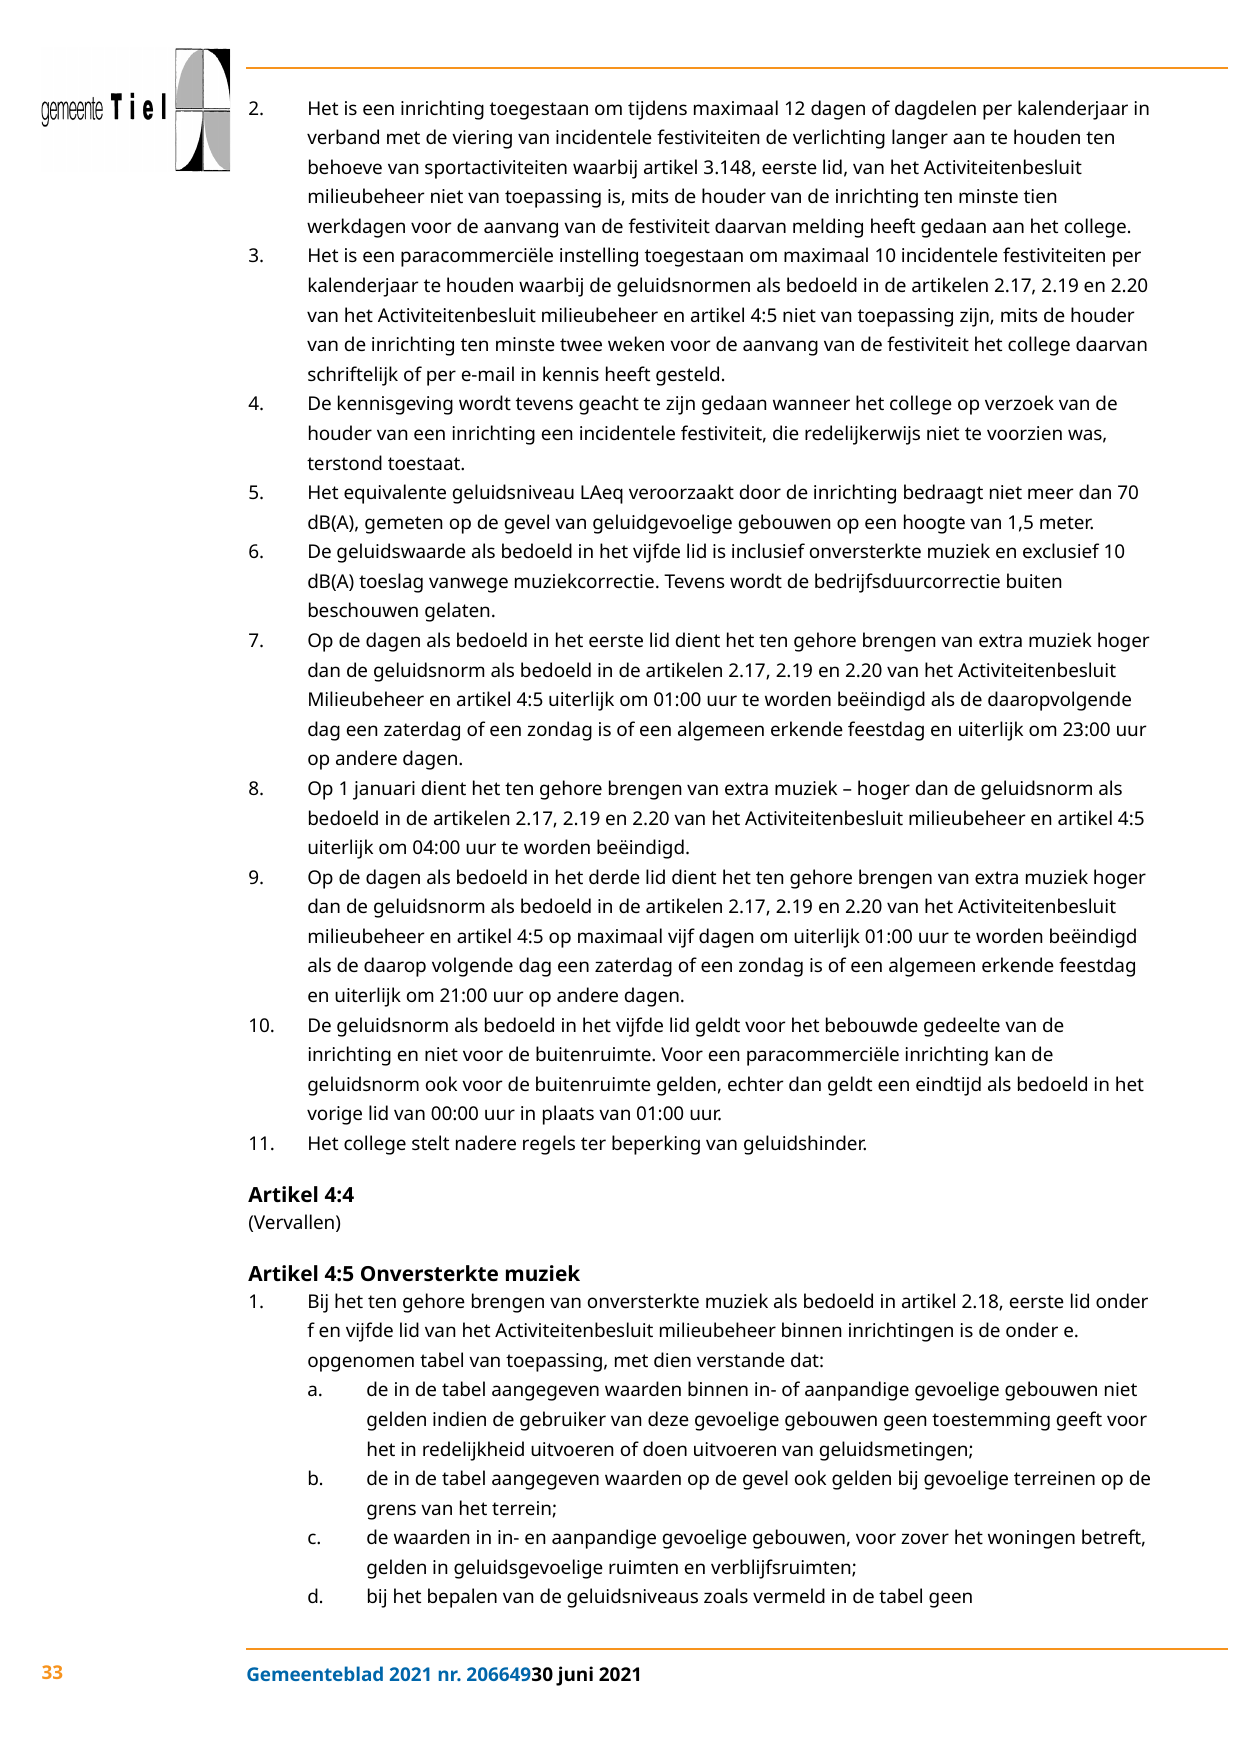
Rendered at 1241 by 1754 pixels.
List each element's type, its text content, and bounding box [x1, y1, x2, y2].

list bij het bepalen van de geluidsniveaus zoals vermeld in de tabel geen [307, 1584, 1152, 1609]
list Het is een paracommerciële instelling toegestaan om maximaal 10 incidentele festiviteiten per kalenderjaar te houden waarbij de geluidsnormen als bedoeld in de artikelen 2.17, 2.19 en 2.20 van het Activiteitenbesluit milieubeheer en artikel 4:5 niet van toepassing zijn, mits de houder van de inrichting ten minste twee weken voor de aanvang van de festiviteit het college daarvan schriftelijk of per e-mail in kennis heeft gesteld. [248, 243, 1152, 387]
list de in de tabel aangegeven waarden binnen in- of aanpandige gevoelige gebouwen niet gelden indien de gebruiker van deze gevoelige gebouwen geen toestemming geeft voor het in redelijkheid uitvoeren of doen uitvoeren van geluidsmetingen; [307, 1377, 1152, 1462]
list De kennisgeving wordt tevens geacht te zijn gedaan wanneer het college op verzoek van de houder van een inrichting een incidentele festiviteit, die redelijkerwijs niet te voorzien was, terstond toestaat. [248, 391, 1152, 476]
list de waarden in in- en aanpandige gevoelige gebouwen, voor zover het woningen betreft, gelden in geluidsgevoelige ruimten en verblijfsruimten; [307, 1524, 1152, 1580]
list Het is een inrichting toegestaan om tijdens maximaal 12 dagen of dagdelen per kalenderjaar in verband met de viering van incidentele festiviteiten de verlichting langer aan te houden ten behoeve van sportactiviteiten waarbij artikel 3.148, eerste lid, van het Activiteitenbesluit milieubeheer niet van toepassing is, mits de houder van de inrichting ten minste tien werkdagen voor de aanvang van de festiviteit daarvan melding heeft gedaan aan het college. [248, 95, 1152, 239]
list De geluidswaarde als bedoeld in het vijfde lid is inclusief onversterkte muziek en exclusief 10 dB(A) toeslag vanwege muziekcorrectie. Tevens wordt de bedrijfsduurcorrectie buiten beschouwen gelaten. [248, 538, 1152, 623]
picture [41, 47, 231, 172]
list Het college stelt nadere regels ter beperking van geluidshinder. [248, 1130, 1152, 1156]
text Artikel 4:5 Onversterkte muziek [248, 1259, 1152, 1288]
text Artikel 4:4 [248, 1181, 1152, 1209]
list de in de tabel aangegeven waarden op de gevel ook gelden bij gevoelige terreinen op de grens van het terrein; [307, 1465, 1152, 1521]
text (Vervallen) [248, 1209, 1152, 1235]
list Op de dagen als bedoeld in het eerste lid dient het ten gehore brengen van extra muziek hoger dan de geluidsnorm als bedoeld in de artikelen 2.17, 2.19 en 2.20 van het Activiteitenbesluit Milieubeheer en artikel 4:5 uiterlijk om 01:00 uur te worden beëindigd als de daaropvolgende dag een zaterdag of een zondag is of een algemeen erkende feestdag en uiterlijk om 23:00 uur op andere dagen. [248, 627, 1152, 771]
list De geluidsnorm als bedoeld in het vijfde lid geldt voor het bebouwde gedeelte van de inrichting en niet voor de buitenruimte. Voor een paracommerciële inrichting kan de geluidsnorm ook voor de buitenruimte gelden, echter dan geldt een eindtijd als bedoeld in het vorige lid van 00:00 uur in plaats van 01:00 uur. [248, 1012, 1152, 1126]
list Bij het ten gehore brengen van onversterkte muziek als bedoeld in artikel 2.18, eerste lid onder f en vijfde lid van het Activiteitenbesluit milieubeheer binnen inrichtingen is de onder e. opgenomen tabel van toepassing, met dien verstande dat: [248, 1288, 1152, 1373]
list Het equivalente geluidsniveau LAeq veroorzaakt door de inrichting bedraagt niet meer dan 70 dB(A), gemeten op de gevel van geluidgevoelige gebouwen op een hoogte van 1,5 meter. [248, 479, 1152, 535]
list Op 1 januari dient het ten gehore brengen van extra muziek – hoger dan de geluidsnorm als bedoeld in de artikelen 2.17, 2.19 en 2.20 van het Activiteitenbesluit milieubeheer en artikel 4:5 uiterlijk om 04:00 uur te worden beëindigd. [248, 775, 1152, 860]
list Op de dagen als bedoeld in het derde lid dient het ten gehore brengen van extra muziek hoger dan de geluidsnorm als bedoeld in de artikelen 2.17, 2.19 en 2.20 van het Activiteitenbesluit milieubeheer en artikel 4:5 op maximaal vijf dagen om uiterlijk 01:00 uur te worden beëindigd als de daarop volgende dag een zaterdag of een zondag is of een algemeen erkende feestdag en uiterlijk om 21:00 uur op andere dagen. [248, 864, 1152, 1008]
